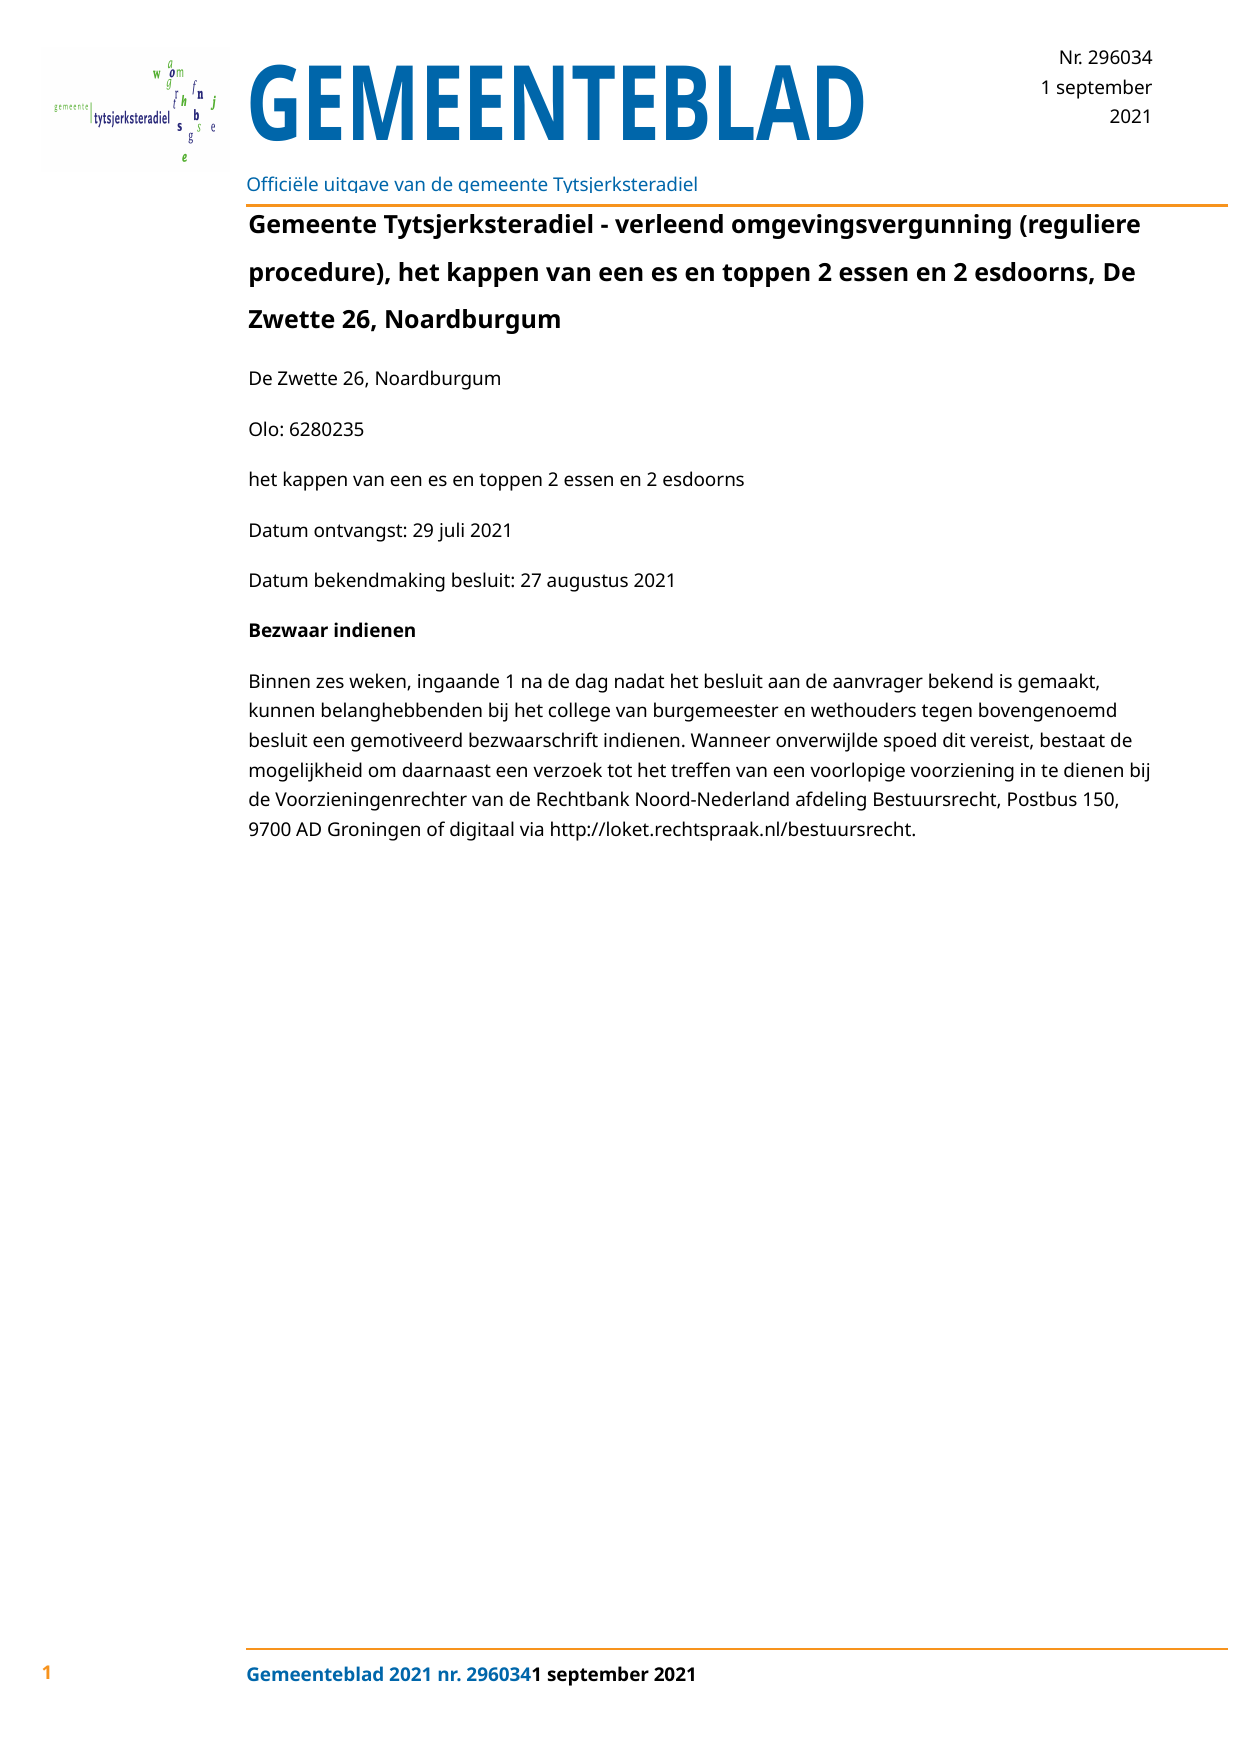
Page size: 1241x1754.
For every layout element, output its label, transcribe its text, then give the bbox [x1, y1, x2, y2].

text Bezwaar indienen [248, 618, 1152, 643]
text Datum bekendmaking besluit: 27 augustus 2021 [248, 567, 1152, 593]
picture [41, 47, 231, 172]
text Datum ontvangst: 29 juli 2021 [248, 517, 1152, 542]
text het kappen van een es en toppen 2 essen en 2 esdoorns [248, 466, 1152, 492]
text Gemeente Tytsjerksteradiel - verleend omgevingsvergunning (reguliere procedure), het kappen van een es en toppen 2 essen en 2 esdoorns, De Zwette 26, Noardburgum [248, 207, 1152, 336]
text De Zwette 26, Noardburgum [248, 366, 1152, 391]
text Binnen zes weken, ingaande 1 na de dag nadat het besluit aan de aanvrager bekend is gemaakt, kunnen belanghebbenden bij het college van burgemeester en wethouders tegen bovengenoemd besluit een gemotiveerd bezwaarschrift indienen. Wanneer onverwijlde spoed dit vereist, bestaat de mogelijkheid om daarnaast een verzoek tot het treffen van een voorlopige voorziening in te dienen bij de Voorzieningenrechter van de Rechtbank Noord-Nederland afdeling Bestuursrecht, Postbus 150, 9700 AD Groningen of digitaal via http://loket.rechtspraak.nl/bestuursrecht. [248, 668, 1152, 842]
text Olo: 6280235 [248, 416, 1152, 442]
